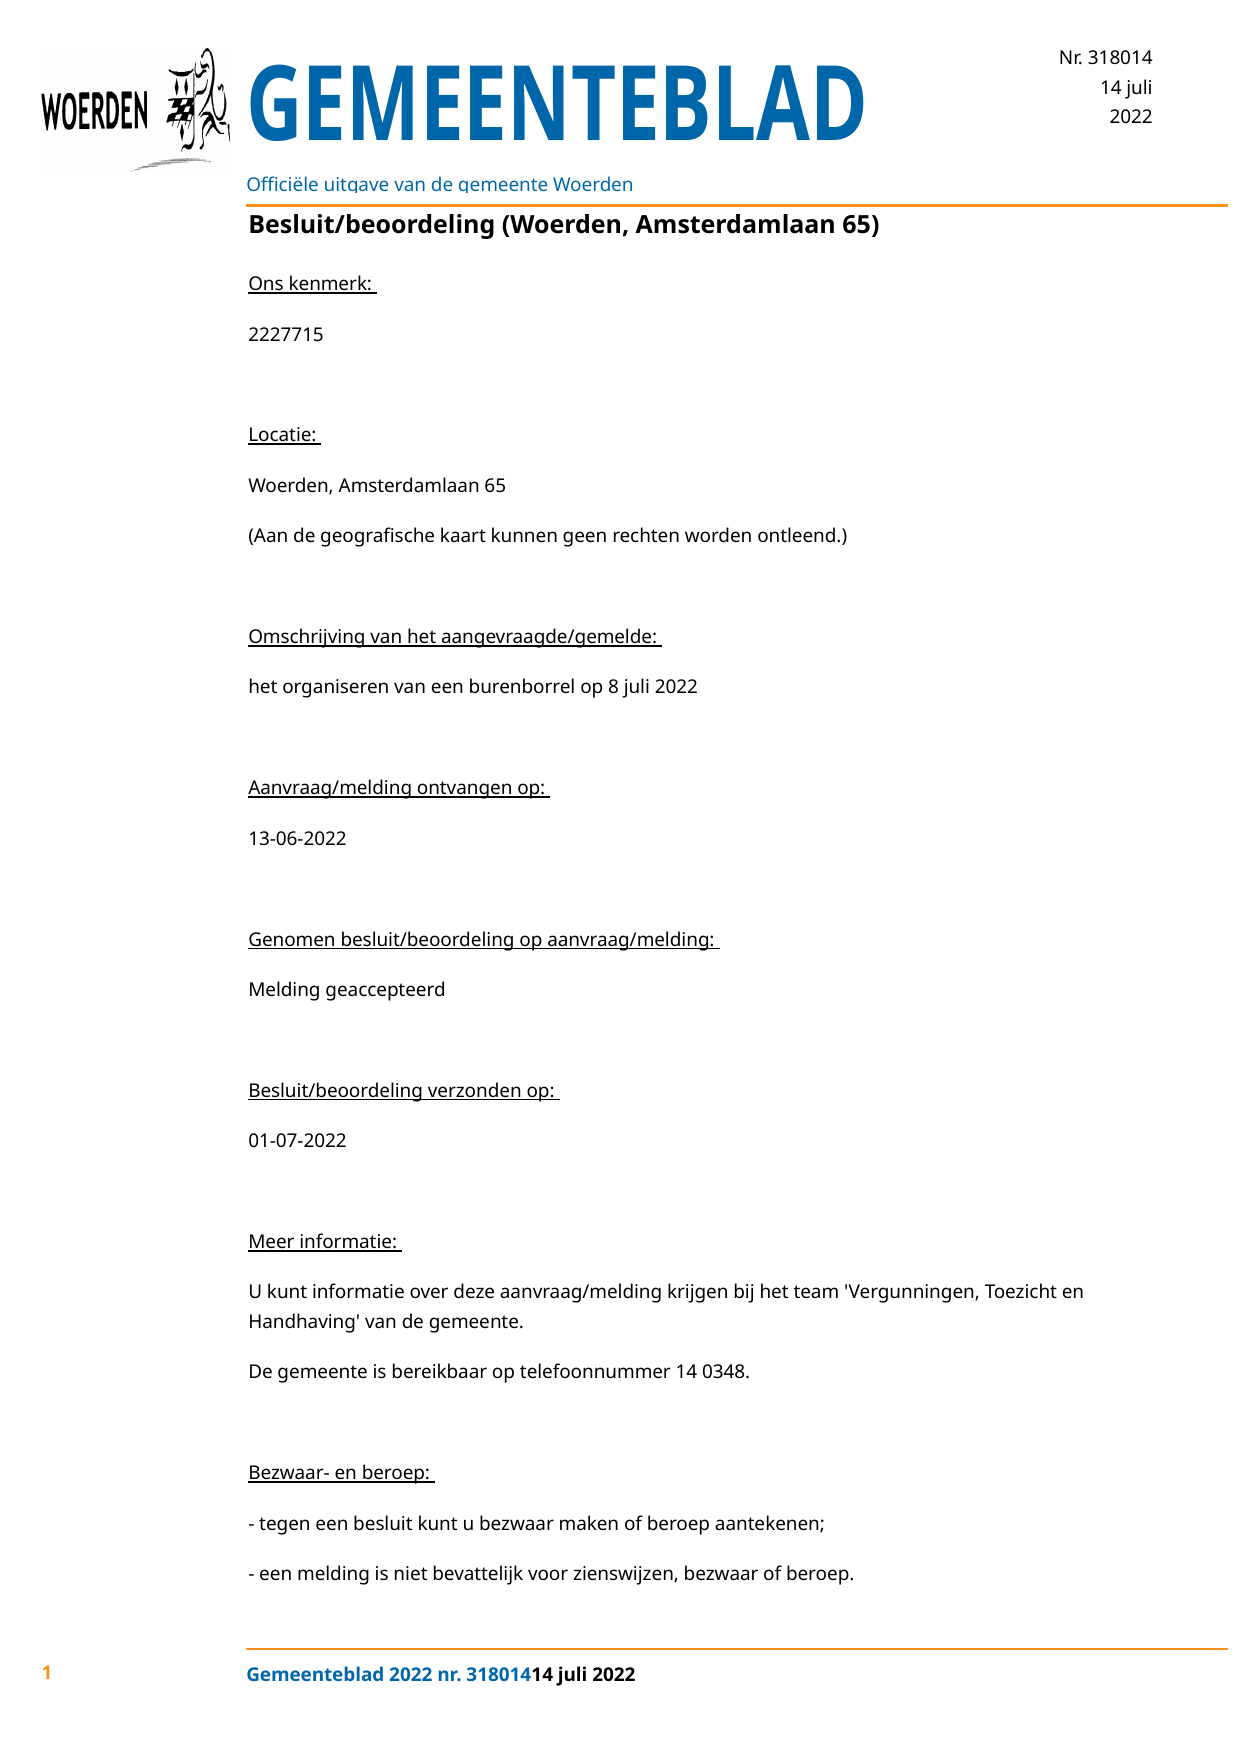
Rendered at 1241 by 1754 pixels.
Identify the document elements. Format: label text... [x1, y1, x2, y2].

text Locatie: [248, 422, 1152, 447]
text - tegen een besluit kunt u bezwaar maken of beroep aantekenen; [248, 1510, 1152, 1536]
text 13-06-2022 [248, 825, 1152, 851]
text 2227715 [248, 321, 1152, 346]
text 01-07-2022 [248, 1127, 1152, 1153]
picture [41, 47, 231, 172]
text Besluit/beoordeling verzonden op: [248, 1077, 1152, 1103]
text Melding geaccepteerd [248, 976, 1152, 1002]
text Omschrijving van het aangevraagde/gemelde: [248, 623, 1152, 649]
text het organiseren van een burenborrel op 8 juli 2022 [248, 674, 1152, 699]
text - een melding is niet bevattelijk voor zienswijzen, bezwaar of beroep. [248, 1560, 1152, 1586]
text Bezwaar- en beroep: [248, 1459, 1152, 1485]
text De gemeente is bereikbaar op telefoonnummer 14 0348. [248, 1359, 1152, 1384]
text Woerden, Amsterdamlaan 65 [248, 472, 1152, 498]
text (Aan de geografische kaart kunnen geen rechten worden ontleend.) [248, 522, 1152, 548]
text Genomen besluit/beoordeling op aanvraag/melding: [248, 926, 1152, 951]
text Aanvraag/melding ontvangen op: [248, 774, 1152, 800]
text Besluit/beoordeling (Woerden, Amsterdamlaan 65) [248, 207, 1152, 241]
text U kunt informatie over deze aanvraag/melding krijgen bij het team 'Vergunningen, Toezicht en Handhaving' van de gemeente. [248, 1279, 1152, 1334]
text Ons kenmerk: [248, 270, 1152, 296]
text Meer informatie: [248, 1228, 1152, 1254]
